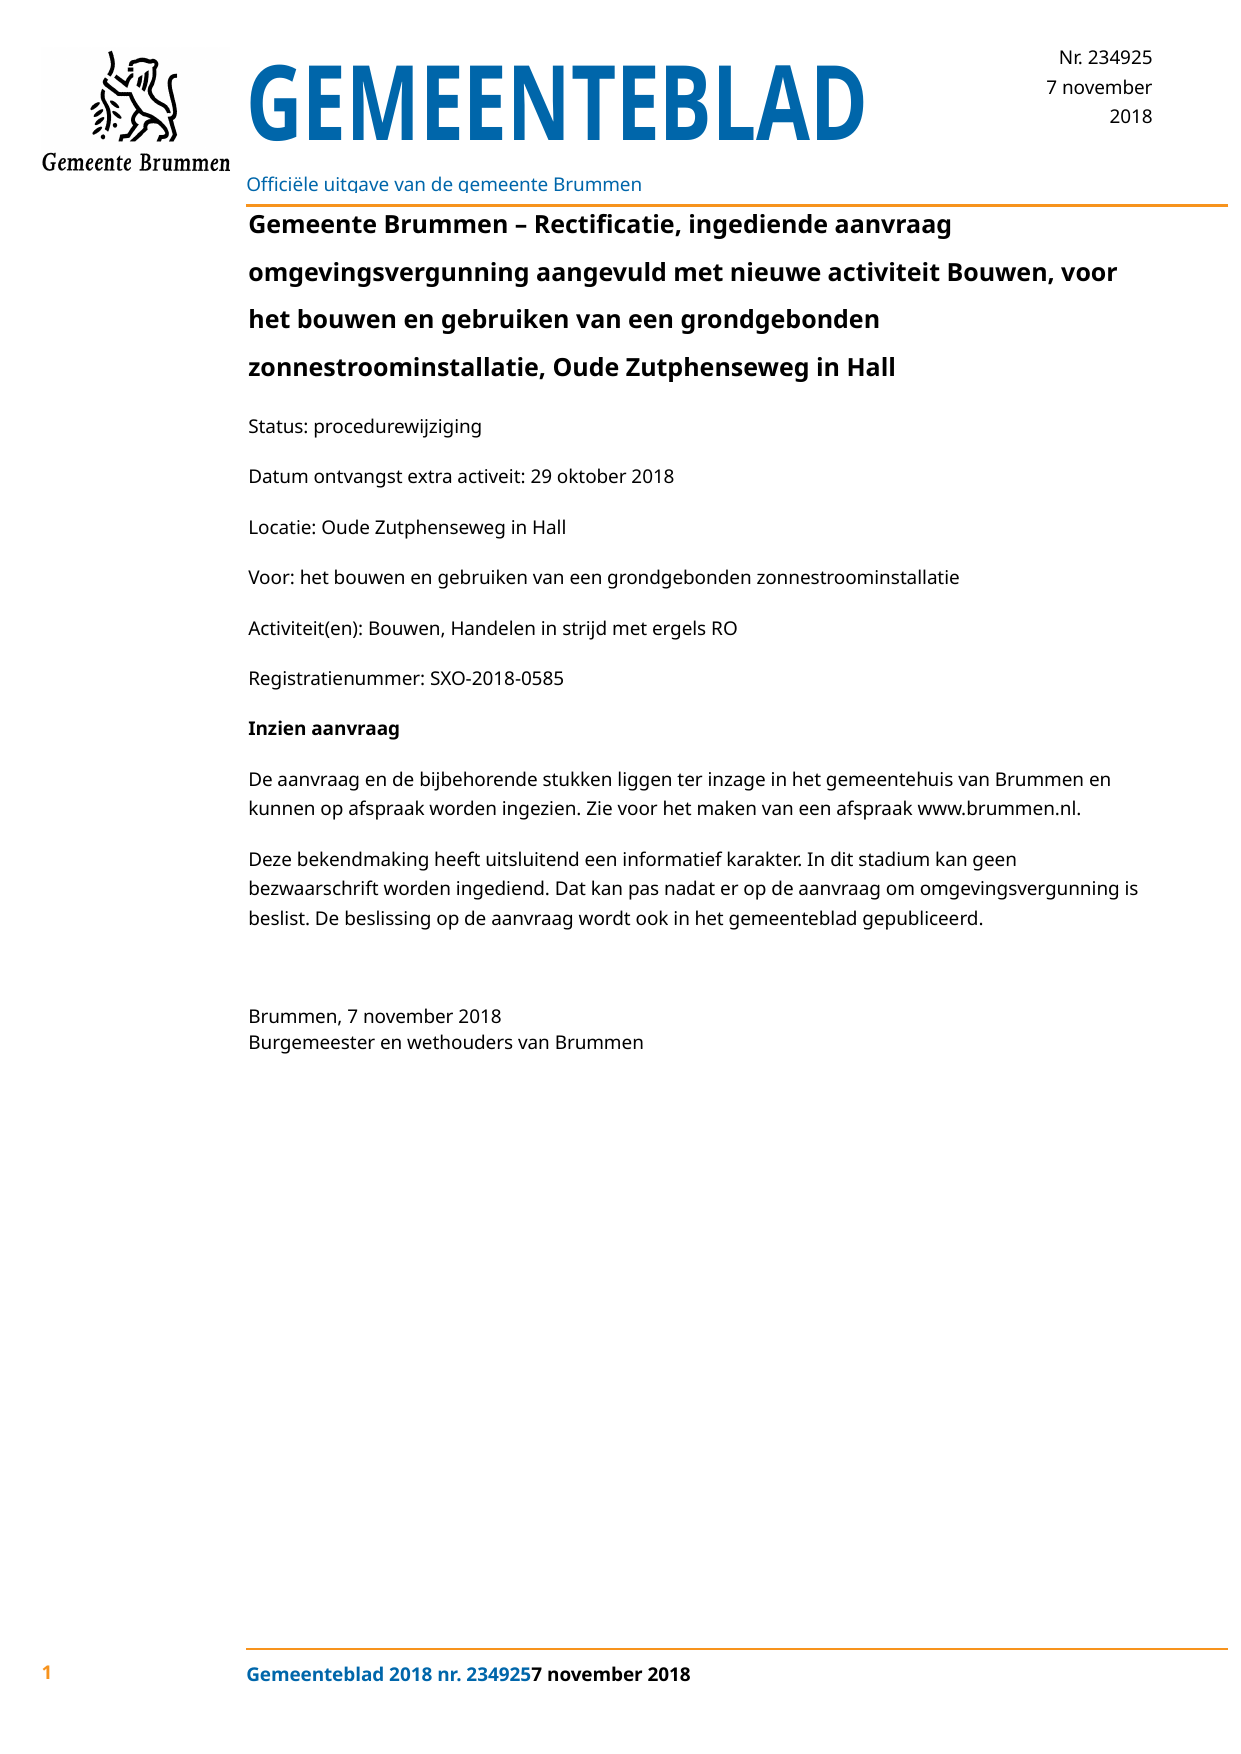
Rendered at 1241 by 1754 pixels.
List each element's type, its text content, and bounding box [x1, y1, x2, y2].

text Voor: het bouwen en gebruiken van een grondgebonden zonnestroominstallatie [248, 564, 1152, 590]
text Brummen, 7 november 2018 [248, 1003, 1152, 1029]
picture [41, 47, 231, 172]
text Inzien aanvraag [248, 716, 1152, 741]
text Status: procedurewijziging [248, 413, 1152, 439]
text De aanvraag en de bijbehorende stukken liggen ter inzage in het gemeentehuis van Brummen en kunnen op afspraak worden ingezien. Zie voor het maken van een afspraak www.brummen.nl. [248, 766, 1152, 821]
text Deze bekendmaking heeft uitsluitend een informatief karakter. In dit stadium kan geen bezwaarschrift worden ingediend. Dat kan pas nadat er op de aanvraag om omgevingsvergunning is beslist. De beslissing op de aanvraag wordt ook in het gemeenteblad gepubliceerd. [248, 846, 1152, 931]
text Gemeente Brummen – Rectificatie, ingediende aanvraag omgevingsvergunning aangevuld met nieuwe activiteit Bouwen, voor het bouwen en gebruiken van een grondgebonden zonnestroominstallatie, Oude Zutphenseweg in Hall [248, 207, 1152, 384]
text Registratienummer: SXO-2018-0585 [248, 665, 1152, 691]
text Locatie: Oude Zutphenseweg in Hall [248, 514, 1152, 540]
text Burgemeester en wethouders van Brummen [248, 1029, 1152, 1055]
text Datum ontvangst extra activeit: 29 oktober 2018 [248, 463, 1152, 489]
text Activiteit(en): Bouwen, Handelen in strijd met ergels RO [248, 615, 1152, 641]
